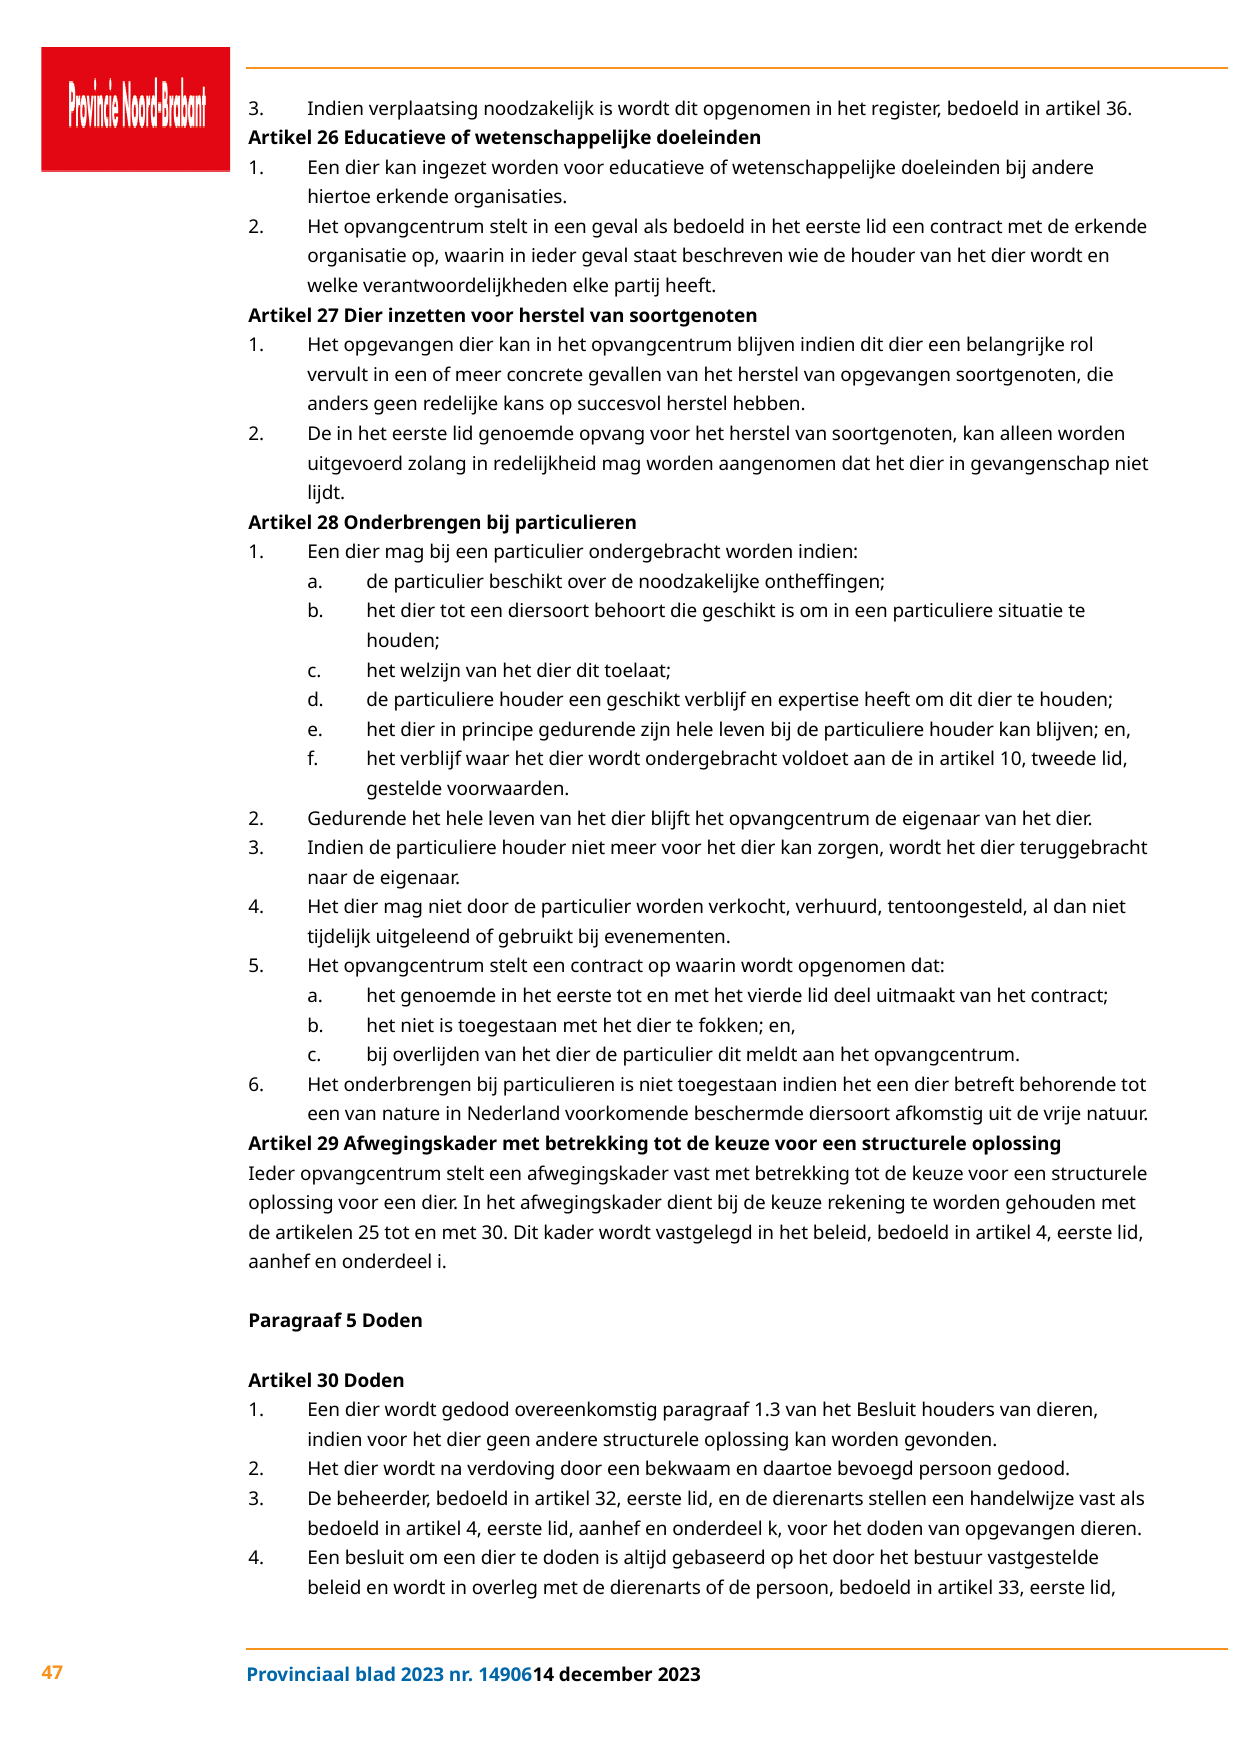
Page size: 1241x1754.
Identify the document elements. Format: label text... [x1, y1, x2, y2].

list de particulier beschikt over de noodzakelijke ontheffingen; [307, 568, 1152, 594]
list Het opgevangen dier kan in het opvangcentrum blijven indien dit dier een belangrijke rol vervult in een of meer concrete gevallen van het herstel van opgevangen soortgenoten, die anders geen redelijke kans op succesvol herstel hebben. [248, 331, 1152, 416]
list Het dier mag niet door de particulier worden verkocht, verhuurd, tentoongesteld, al dan niet tijdelijk uitgeleend of gebruikt bij evenementen. [248, 893, 1152, 949]
list het genoemde in het eerste tot en met het vierde lid deel uitmaakt van het contract; [307, 982, 1152, 1008]
list Het dier wordt na verdoving door een bekwaam en daartoe bevoegd persoon gedood. [248, 1456, 1152, 1481]
list Indien verplaatsing noodzakelijk is wordt dit opgenomen in het register, bedoeld in artikel 36. [248, 95, 1152, 121]
list bij overlijden van het dier de particulier dit meldt aan het opvangcentrum. [307, 1041, 1152, 1067]
text Artikel 26 Educatieve of wetenschappelijke doeleinden [248, 124, 1152, 150]
text Paragraaf 5 Doden [248, 1308, 1152, 1333]
list Een dier kan ingezet worden voor educatieve of wetenschappelijke doeleinden bij andere hiertoe erkende organisaties. [248, 154, 1152, 209]
text Artikel 29 Afwegingskader met betrekking tot de keuze voor een structurele oplossing [248, 1130, 1152, 1156]
text Artikel 30 Doden [248, 1367, 1152, 1393]
list het dier tot een diersoort behoort die geschikt is om in een particuliere situatie te houden; [307, 598, 1152, 653]
list het verblijf waar het dier wordt ondergebracht voldoet aan de in artikel 10, tweede lid, gestelde voorwaarden. [307, 746, 1152, 801]
picture [41, 47, 231, 172]
list Een dier mag bij een particulier ondergebracht worden indien: [248, 538, 1152, 564]
list Het opvangcentrum stelt een contract op waarin wordt opgenomen dat: [248, 953, 1152, 978]
list Een besluit om een dier te doden is altijd gebaseerd op het door het bestuur vastgestelde beleid en wordt in overleg met de dierenarts of de persoon, bedoeld in artikel 33, eerste lid, [248, 1544, 1152, 1600]
list Gedurende het hele leven van het dier blijft het opvangcentrum de eigenaar van het dier. [248, 805, 1152, 831]
list het welzijn van het dier dit toelaat; [307, 657, 1152, 683]
list het dier in principe gedurende zijn hele leven bij de particuliere houder kan blijven; en, [307, 716, 1152, 742]
list Een dier wordt gedood overeenkomstig paragraaf 1.3 van het Besluit houders van dieren, indien voor het dier geen andere structurele oplossing kan worden gevonden. [248, 1396, 1152, 1452]
list Indien de particuliere houder niet meer voor het dier kan zorgen, wordt het dier teruggebracht naar de eigenaar. [248, 834, 1152, 890]
text Artikel 27 Dier inzetten voor herstel van soortgenoten [248, 302, 1152, 328]
list Het onderbrengen bij particulieren is niet toegestaan indien het een dier betreft behorende tot een van nature in Nederland voorkomende beschermde diersoort afkomstig uit de vrije natuur. [248, 1071, 1152, 1126]
list het niet is toegestaan met het dier te fokken; en, [307, 1012, 1152, 1038]
text Artikel 28 Onderbrengen bij particulieren [248, 509, 1152, 535]
list de particuliere houder een geschikt verblijf en expertise heeft om dit dier te houden; [307, 686, 1152, 712]
list De in het eerste lid genoemde opvang voor het herstel van soortgenoten, kan alleen worden uitgevoerd zolang in redelijkheid mag worden aangenomen dat het dier in gevangenschap niet lijdt. [248, 420, 1152, 505]
text Ieder opvangcentrum stelt een afwegingskader vast met betrekking tot de keuze voor een structurele oplossing voor een dier. In het afwegingskader dient bij de keuze rekening te worden gehouden met de artikelen 25 tot en met 30. Dit kader wordt vastgelegd in het beleid, bedoeld in artikel 4, eerste lid, aanhef en onderdeel i. [248, 1160, 1152, 1274]
list De beheerder, bedoeld in artikel 32, eerste lid, en de dierenarts stellen een handelwijze vast als bedoeld in artikel 4, eerste lid, aanhef en onderdeel k, voor het doden van opgevangen dieren. [248, 1485, 1152, 1541]
list Het opvangcentrum stelt in een geval als bedoeld in het eerste lid een contract met de erkende organisatie op, waarin in ieder geval staat beschreven wie de houder van het dier wordt en welke verantwoordelijkheden elke partij heeft. [248, 213, 1152, 298]
